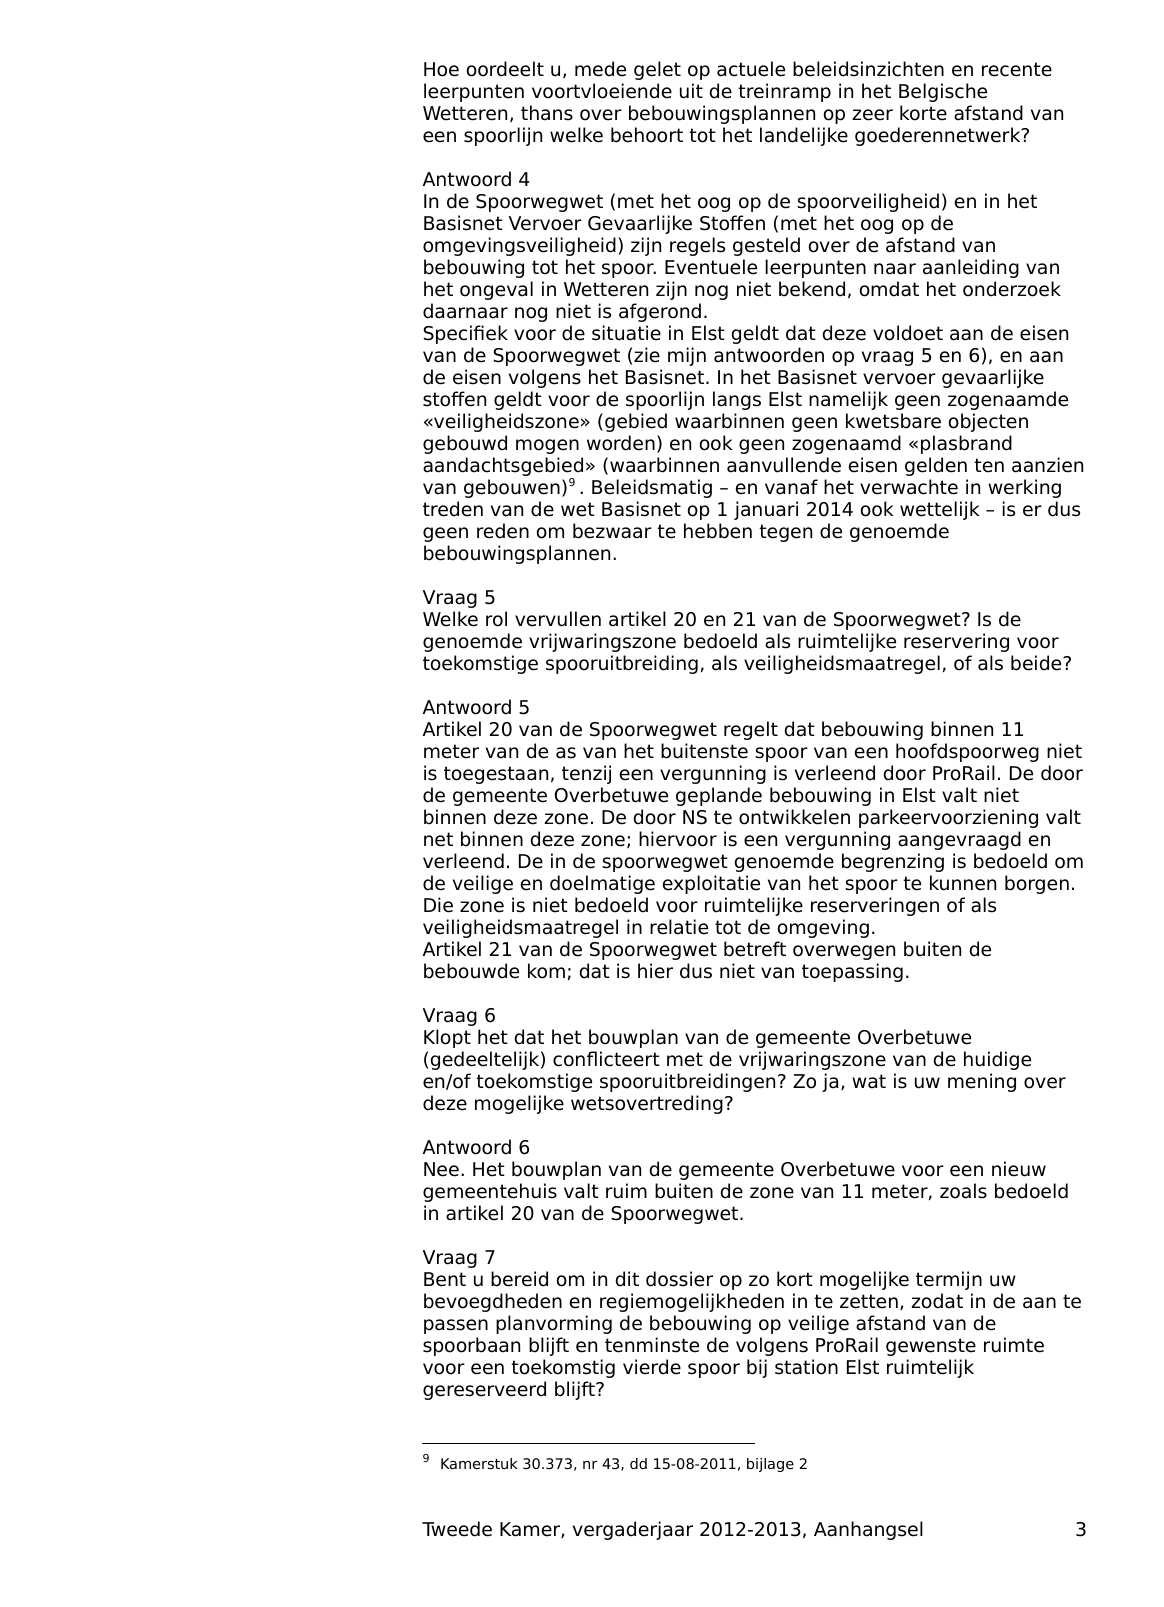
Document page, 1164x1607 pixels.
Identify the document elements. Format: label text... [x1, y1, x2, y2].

text Specifiek voor de situatie in Elst geldt dat deze voldoet aan de eisen van de Spoorwegwet (zie mijn antwoorden op vraag 5 en 6), en aan de eisen volgens het Basisnet. In het Basisnet vervoer gevaarlijke stoffen geldt voor de spoorlijn langs Elst namelijk geen zogenaamde «veiligheidszone» (gebied waarbinnen geen kwetsbare objecten gebouwd mogen worden) en ook geen zogenaamd «plasbrand aandachtsgebied» (waarbinnen aanvullende eisen gelden ten aanzien van gebouwen). Beleidsmatig – en vanaf het verwachte in werking treden van de wet Basisnet op 1 januari 2014 ook wettelijk – is er dus geen reden om bezwaar te hebben tegen de genoemde bebouwingsplannen. [422, 323, 1087, 565]
text Antwoord 6 [422, 1137, 1087, 1159]
text Antwoord 5 [422, 697, 1087, 719]
text Welke rol vervullen artikel 20 en 21 van de Spoorwegwet? Is de genoemde vrijwaringszone bedoeld als ruimtelijke reservering voor toekomstige spooruitbreiding, als veiligheidsmaatregel, of als beide? [422, 609, 1087, 675]
text Artikel 21 van de Spoorwegwet betreft overwegen buiten de bebouwde kom; dat is hier dus niet van toepassing. [422, 939, 1087, 983]
text Bent u bereid om in dit dossier op zo kort mogelijke termijn uw bevoegdheden en regiemogelijkheden in te zetten, zodat in de aan te passen planvorming de bebouwing op veilige afstand van de spoorbaan blijft en tenminste de volgens ProRail gewenste ruimte voor een toekomstig vierde spoor bij station Elst ruimtelijk gereserveerd blijft? [422, 1269, 1087, 1401]
text Hoe oordeelt u, mede gelet op actuele beleidsinzichten en recente leerpunten voortvloeiende uit de treinramp in het Belgische Wetteren, thans over bebouwingsplannen op zeer korte afstand van een spoorlijn welke behoort tot het landelijke goederennetwerk? [422, 59, 1087, 147]
text Vraag 6 [422, 1005, 1087, 1027]
text Nee. Het bouwplan van de gemeente Overbetuwe voor een nieuw gemeentehuis valt ruim buiten de zone van 11 meter, zoals bedoeld in artikel 20 van de Spoorwegwet. [422, 1159, 1087, 1225]
text Kamerstuk 30.373, nr 43, dd 15-08-2011, bijlage 2 [422, 1452, 1087, 1474]
text Klopt het dat het bouwplan van de gemeente Overbetuwe (gedeeltelijk) conflicteert met de vrijwaringszone van de huidige en/of toekomstige spooruitbreidingen? Zo ja, wat is uw mening over deze mogelijke wetsovertreding? [422, 1027, 1087, 1115]
text Vraag 7 [422, 1247, 1087, 1269]
text Antwoord 4 [422, 169, 1087, 191]
text Vraag 5 [422, 587, 1087, 609]
text In de Spoorwegwet (met het oog op de spoorveiligheid) en in het Basisnet Vervoer Gevaarlijke Stoffen (met het oog op de omgevingsveiligheid) zijn regels gesteld over de afstand van bebouwing tot het spoor. Eventuele leerpunten naar aanleiding van het ongeval in Wetteren zijn nog niet bekend, omdat het onderzoek daarnaar nog niet is afgerond. [422, 191, 1087, 323]
text Artikel 20 van de Spoorwegwet regelt dat bebouwing binnen 11 meter van de as van het buitenste spoor van een hoofdspoorweg niet is toegestaan, tenzij een vergunning is verleend door ProRail. De door de gemeente Overbetuwe geplande bebouwing in Elst valt niet binnen deze zone. De door NS te ontwikkelen parkeervoorziening valt net binnen deze zone; hiervoor is een vergunning aangevraagd en verleend. De in de spoorwegwet genoemde begrenzing is bedoeld om de veilige en doelmatige exploitatie van het spoor te kunnen borgen. Die zone is niet bedoeld voor ruimtelijke reserveringen of als veiligheidsmaatregel in relatie tot de omgeving. [422, 719, 1087, 939]
